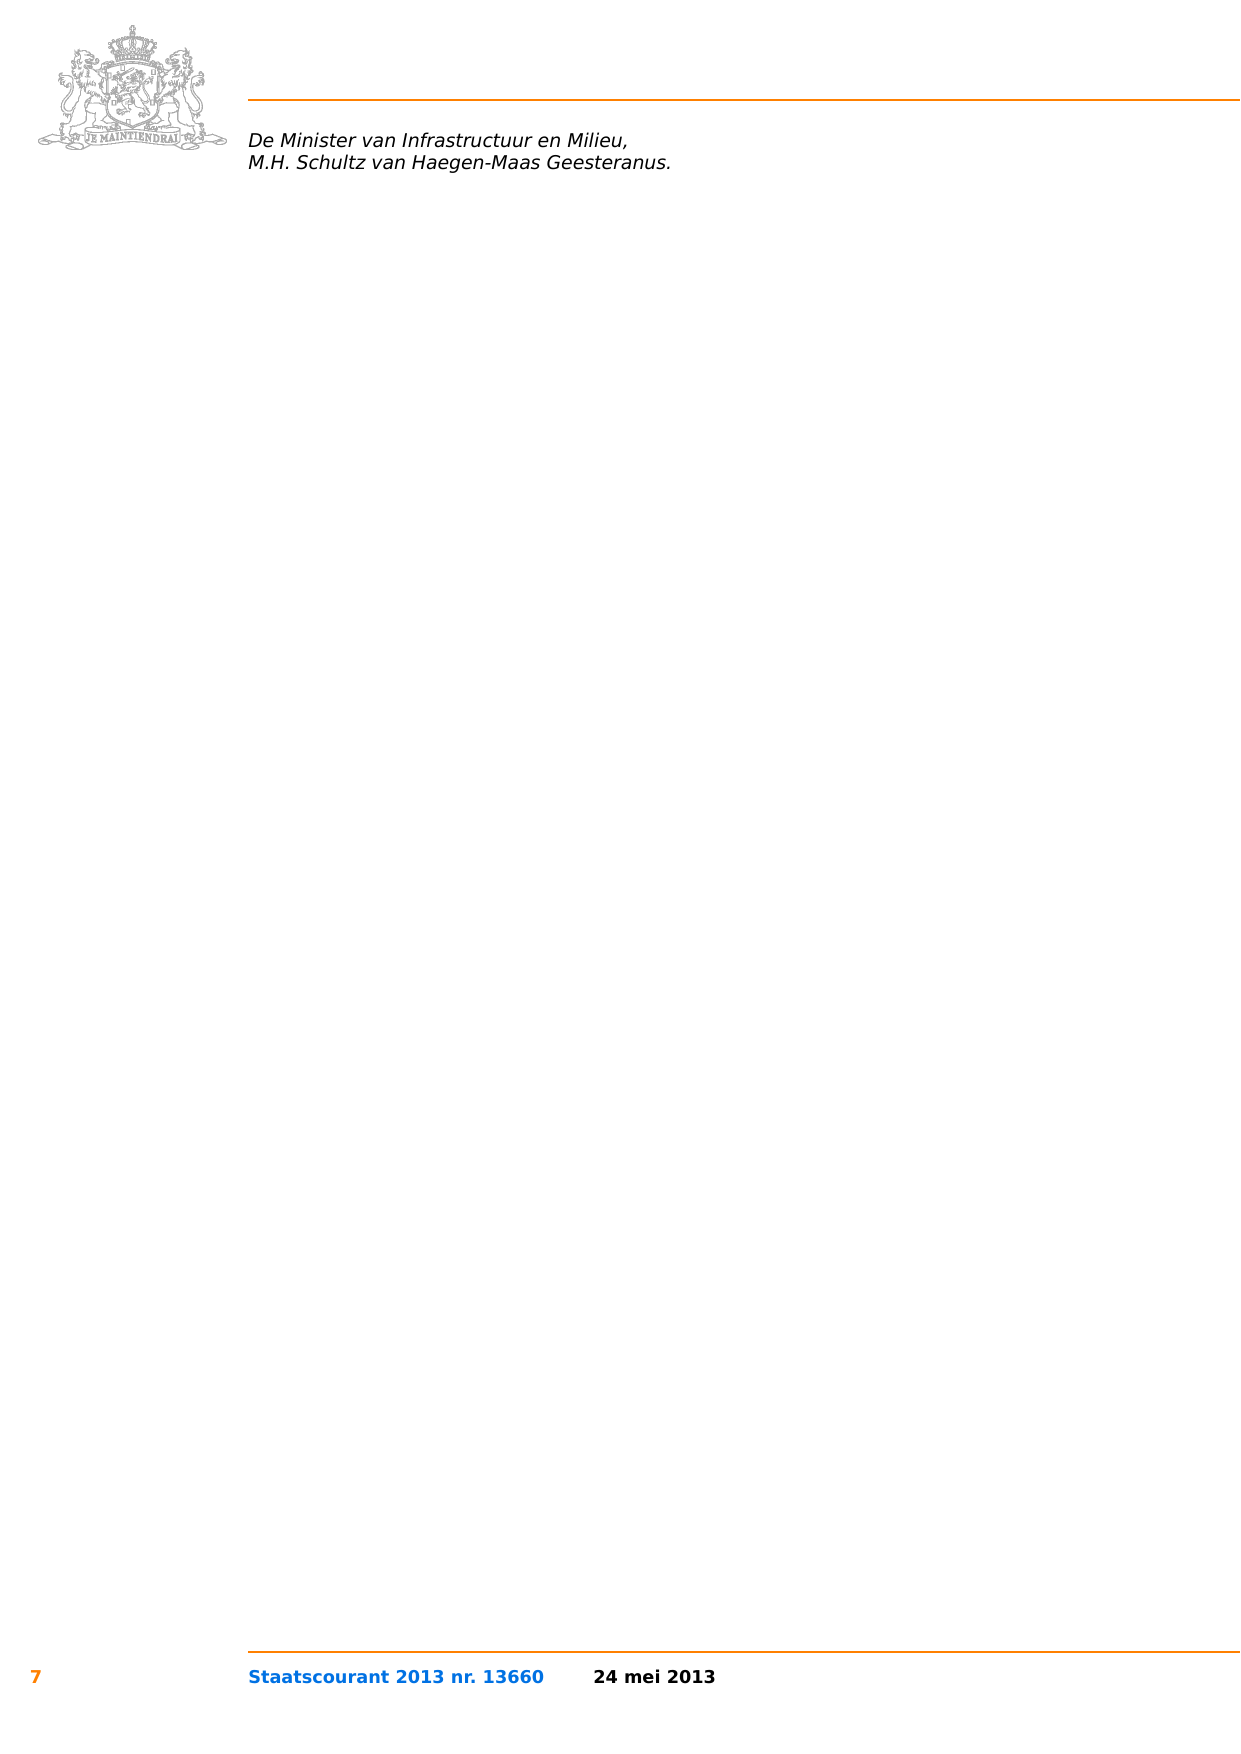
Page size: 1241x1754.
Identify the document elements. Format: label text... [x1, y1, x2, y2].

text De Minister van Infrastructuur en Milieu, M.H. Schultz van Haegen-Maas Geesteranus. [248, 130, 1163, 174]
picture [38, 25, 227, 150]
